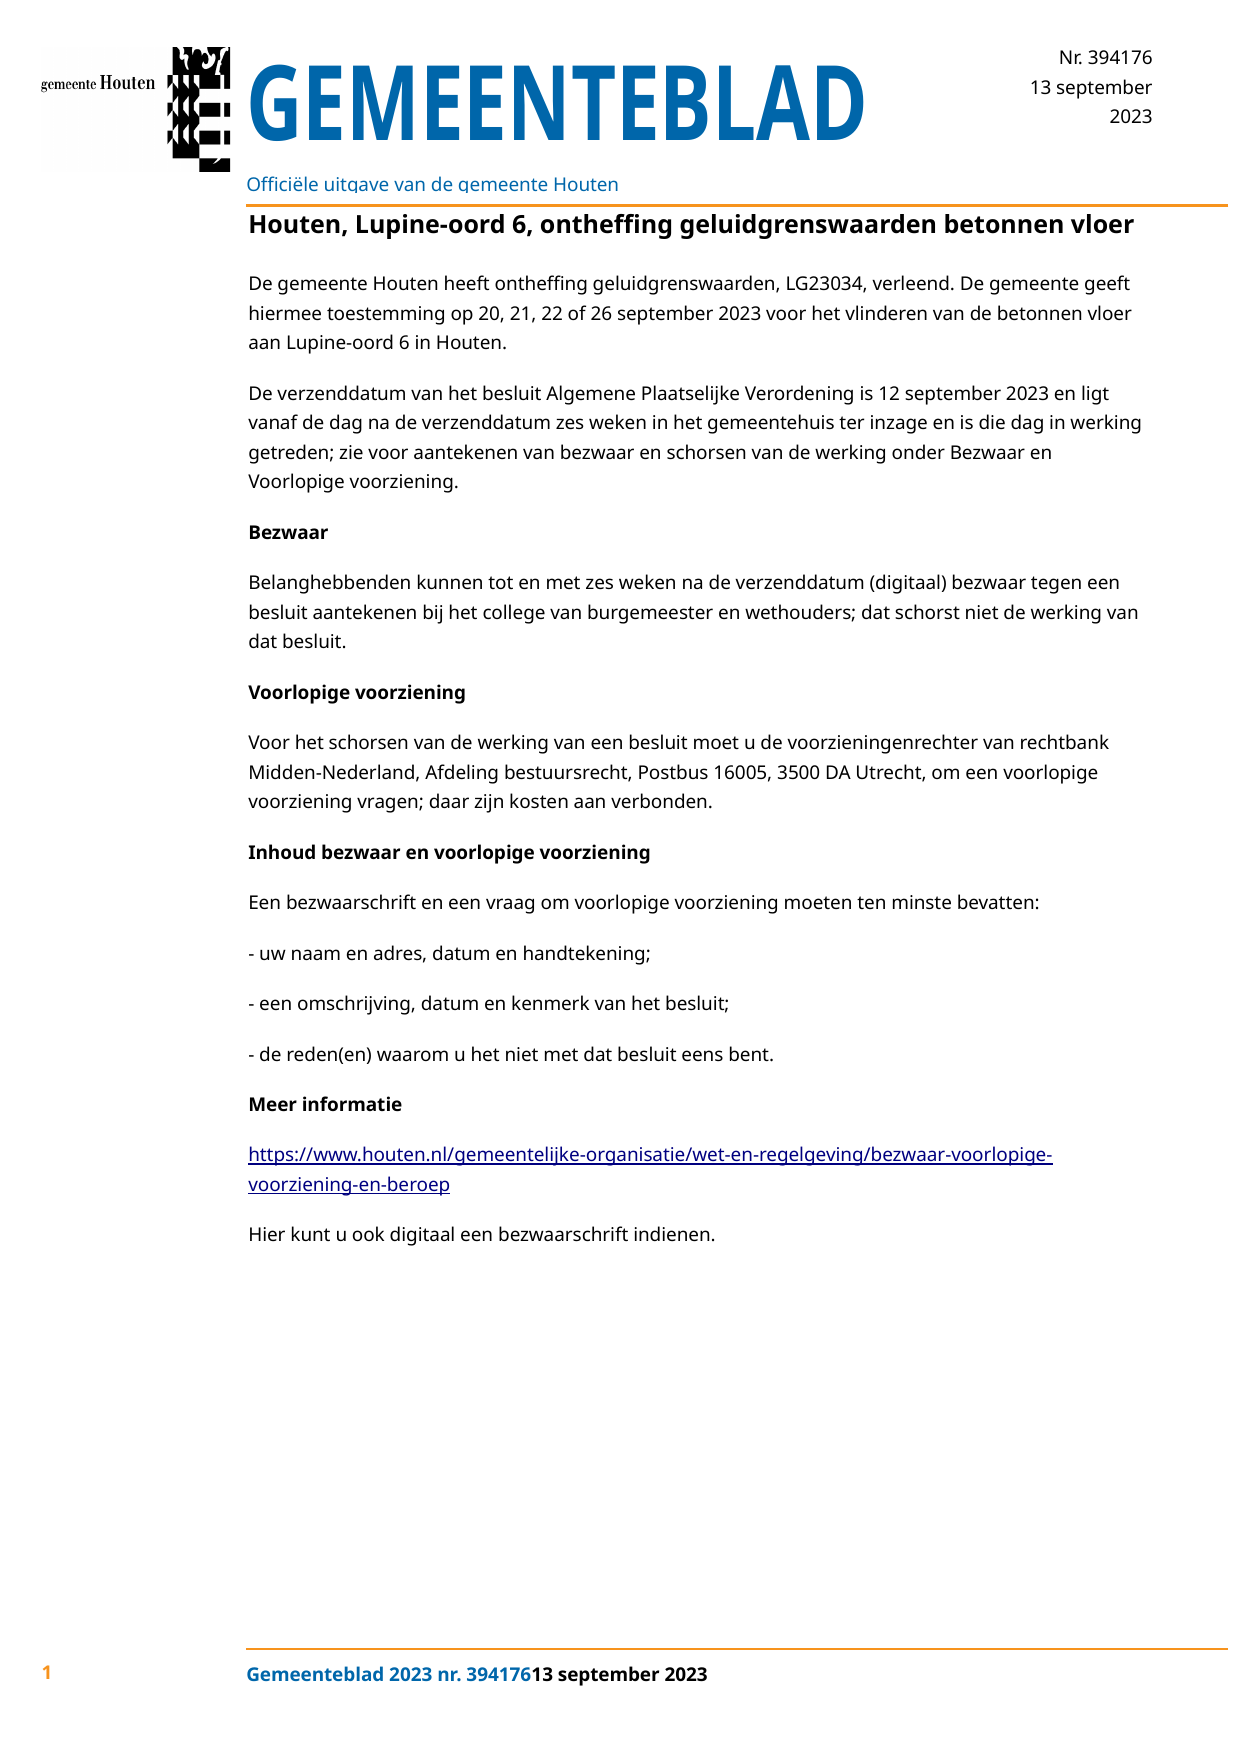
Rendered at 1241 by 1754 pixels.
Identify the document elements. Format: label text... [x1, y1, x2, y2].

text Een bezwaarschrift en een vraag om voorlopige voorziening moeten ten minste bevatten: [248, 889, 1152, 915]
text Bezwaar [248, 519, 1152, 545]
text Voorlopige voorziening [248, 679, 1152, 705]
text Inhoud bezwaar en voorlopige voorziening [248, 839, 1152, 865]
text - een omschrijving, datum en kenmerk van het besluit; [248, 990, 1152, 1016]
text Houten, Lupine-oord 6, ontheffing geluidgrenswaarden betonnen vloer [248, 207, 1152, 241]
text Meer informatie [248, 1091, 1152, 1117]
picture [41, 47, 231, 172]
text Hier kunt u ook digitaal een bezwaarschrift indienen. [248, 1222, 1152, 1247]
text Belanghebbenden kunnen tot en met zes weken na de verzenddatum (digitaal) bezwaar tegen een besluit aantekenen bij het college van burgemeester en wethouders; dat schorst niet de werking van dat besluit. [248, 569, 1152, 654]
text https://www.houten.nl/gemeentelijke-organisatie/wet-en-regelgeving/bezwaar-voorlopige-voorziening-en-beroep [248, 1142, 1152, 1197]
text - de reden(en) waarom u het niet met dat besluit eens bent. [248, 1041, 1152, 1066]
text De gemeente Houten heeft ontheffing geluidgrenswaarden, LG23034, verleend. De gemeente geeft hiermee toestemming op 20, 21, 22 of 26 september 2023 voor het vlinderen van de betonnen vloer aan Lupine-oord 6 in Houten. [248, 270, 1152, 355]
text - uw naam en adres, datum en handtekening; [248, 940, 1152, 966]
text Voor het schorsen van de werking van een besluit moet u de voorzieningenrechter van rechtbank Midden-Nederland, Afdeling bestuursrecht, Postbus 16005, 3500 DA Utrecht, om een voorlopige voorziening vragen; daar zijn kosten aan verbonden. [248, 729, 1152, 814]
text De verzenddatum van het besluit Algemene Plaatselijke Verordening is 12 september 2023 en ligt vanaf de dag na de verzenddatum zes weken in het gemeentehuis ter inzage en is die dag in werking getreden; zie voor aantekenen van bezwaar en schorsen van de werking onder Bezwaar en Voorlopige voorziening. [248, 380, 1152, 494]
